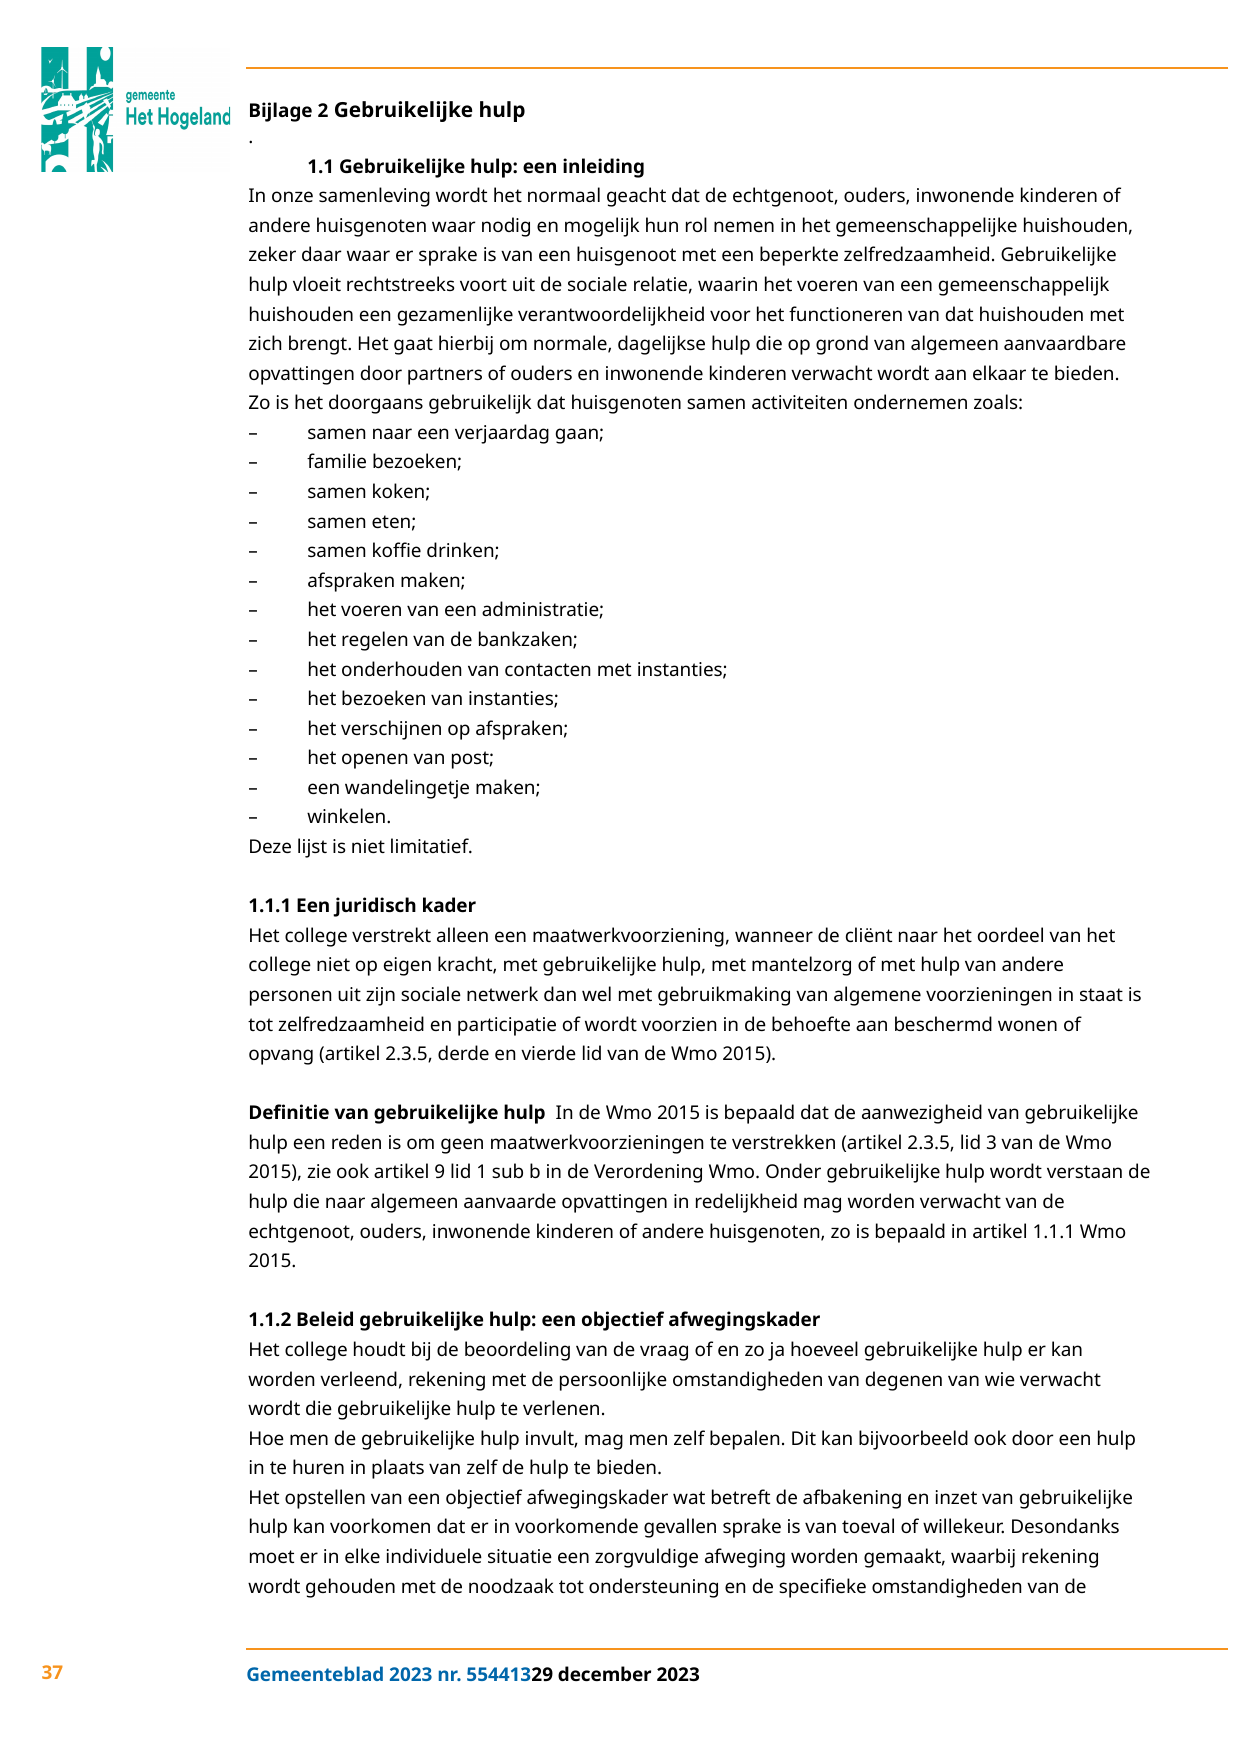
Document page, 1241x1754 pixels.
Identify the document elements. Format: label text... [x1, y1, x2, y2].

list het openen van post; [248, 744, 1152, 770]
list een wandelingetje maken; [248, 774, 1152, 800]
list het bezoeken van instanties; [248, 685, 1152, 711]
picture [41, 47, 231, 172]
list samen koffie drinken; [248, 537, 1152, 563]
text Hoe men de gebruikelijke hulp invult, mag men zelf bepalen. Dit kan bijvoorbeeld ook door een hulp in te huren in plaats van zelf de hulp te bieden. [248, 1425, 1152, 1480]
list samen eten; [248, 508, 1152, 534]
text Bijlage 2 Gebruikelijke hulp [248, 95, 1152, 123]
list het voeren van een administratie; [248, 597, 1152, 622]
list het onderhouden van contacten met instanties; [248, 656, 1152, 682]
text Het college verstrekt alleen een maatwerkvoorziening, wanneer de cliënt naar het oordeel van het college niet op eigen kracht, met gebruikelijke hulp, met mantelzorg of met hulp van andere personen uit zijn sociale netwerk dan wel met gebruikmaking van algemene voorzieningen in staat is tot zelfredzaamheid en participatie of wordt voorzien in de behoefte aan beschermd wonen of opvang (artikel 2.3.5, derde en vierde lid van de Wmo 2015). [248, 922, 1152, 1066]
text Definitie van gebruikelijke hulp In de Wmo 2015 is bepaald dat de aanwezigheid van gebruikelijke hulp een reden is om geen maatwerkvoorzieningen te verstrekken (artikel 2.3.5, lid 3 van de Wmo 2015), zie ook artikel 9 lid 1 sub b in de Verordening Wmo. Onder gebruikelijke hulp wordt verstaan de hulp die naar algemeen aanvaarde opvattingen in redelijkheid mag worden verwacht van de echtgenoot, ouders, inwonende kinderen of andere huisgenoten, zo is bepaald in artikel 1.1.1 Wmo 2015. [248, 1099, 1152, 1273]
text Het opstellen van een objectief afwegingskader wat betreft de afbakening en inzet van gebruikelijke hulp kan voorkomen dat er in voorkomende gevallen sprake is van toeval of willekeur. Desondanks moet er in elke individuele situatie een zorgvuldige afweging worden gemaakt, waarbij rekening wordt gehouden met de noodzaak tot ondersteuning en de specifieke omstandigheden van de [248, 1484, 1152, 1599]
text In onze samenleving wordt het normaal geacht dat de echtgenoot, ouders, inwonende kinderen of andere huisgenoten waar nodig en mogelijk hun rol nemen in het gemeenschappelijke huishouden, zeker daar waar er sprake is van een huisgenoot met een beperkte zelfredzaamheid. Gebruikelijke hulp vloeit rechtstreeks voort uit de sociale relatie, waarin het voeren van een gemeenschappelijk huishouden een gezamenlijke verantwoordelijkheid voor het functioneren van dat huishouden met zich brengt. Het gaat hierbij om normale, dagelijkse hulp die op grond van algemeen aanvaardbare opvattingen door partners of ouders en inwonende kinderen verwacht wordt aan elkaar te bieden. [248, 182, 1152, 386]
list familie bezoeken; [248, 449, 1152, 474]
text 1.1.2 Beleid gebruikelijke hulp: een objectief afwegingskader [248, 1307, 1152, 1332]
list 1.1 Gebruikelijke hulp: een inleiding [248, 153, 1152, 179]
text 1.1.1 Een juridisch kader [248, 892, 1152, 918]
text Deze lijst is niet limitatief. [248, 833, 1152, 859]
list samen koken; [248, 478, 1152, 504]
list samen naar een verjaardag gaan; [248, 419, 1152, 445]
list het regelen van de bankzaken; [248, 626, 1152, 652]
list winkelen. [248, 804, 1152, 829]
list het verschijnen op afspraken; [248, 715, 1152, 741]
list afspraken maken; [248, 567, 1152, 593]
text Zo is het doorgaans gebruikelijk dat huisgenoten samen activiteiten ondernemen zoals: [248, 389, 1152, 415]
text Het college houdt bij de beoordeling van de vraag of en zo ja hoeveel gebruikelijke hulp er kan worden verleend, rekening met de persoonlijke omstandigheden van degenen van wie verwacht wordt die gebruikelijke hulp te verlenen. [248, 1336, 1152, 1421]
